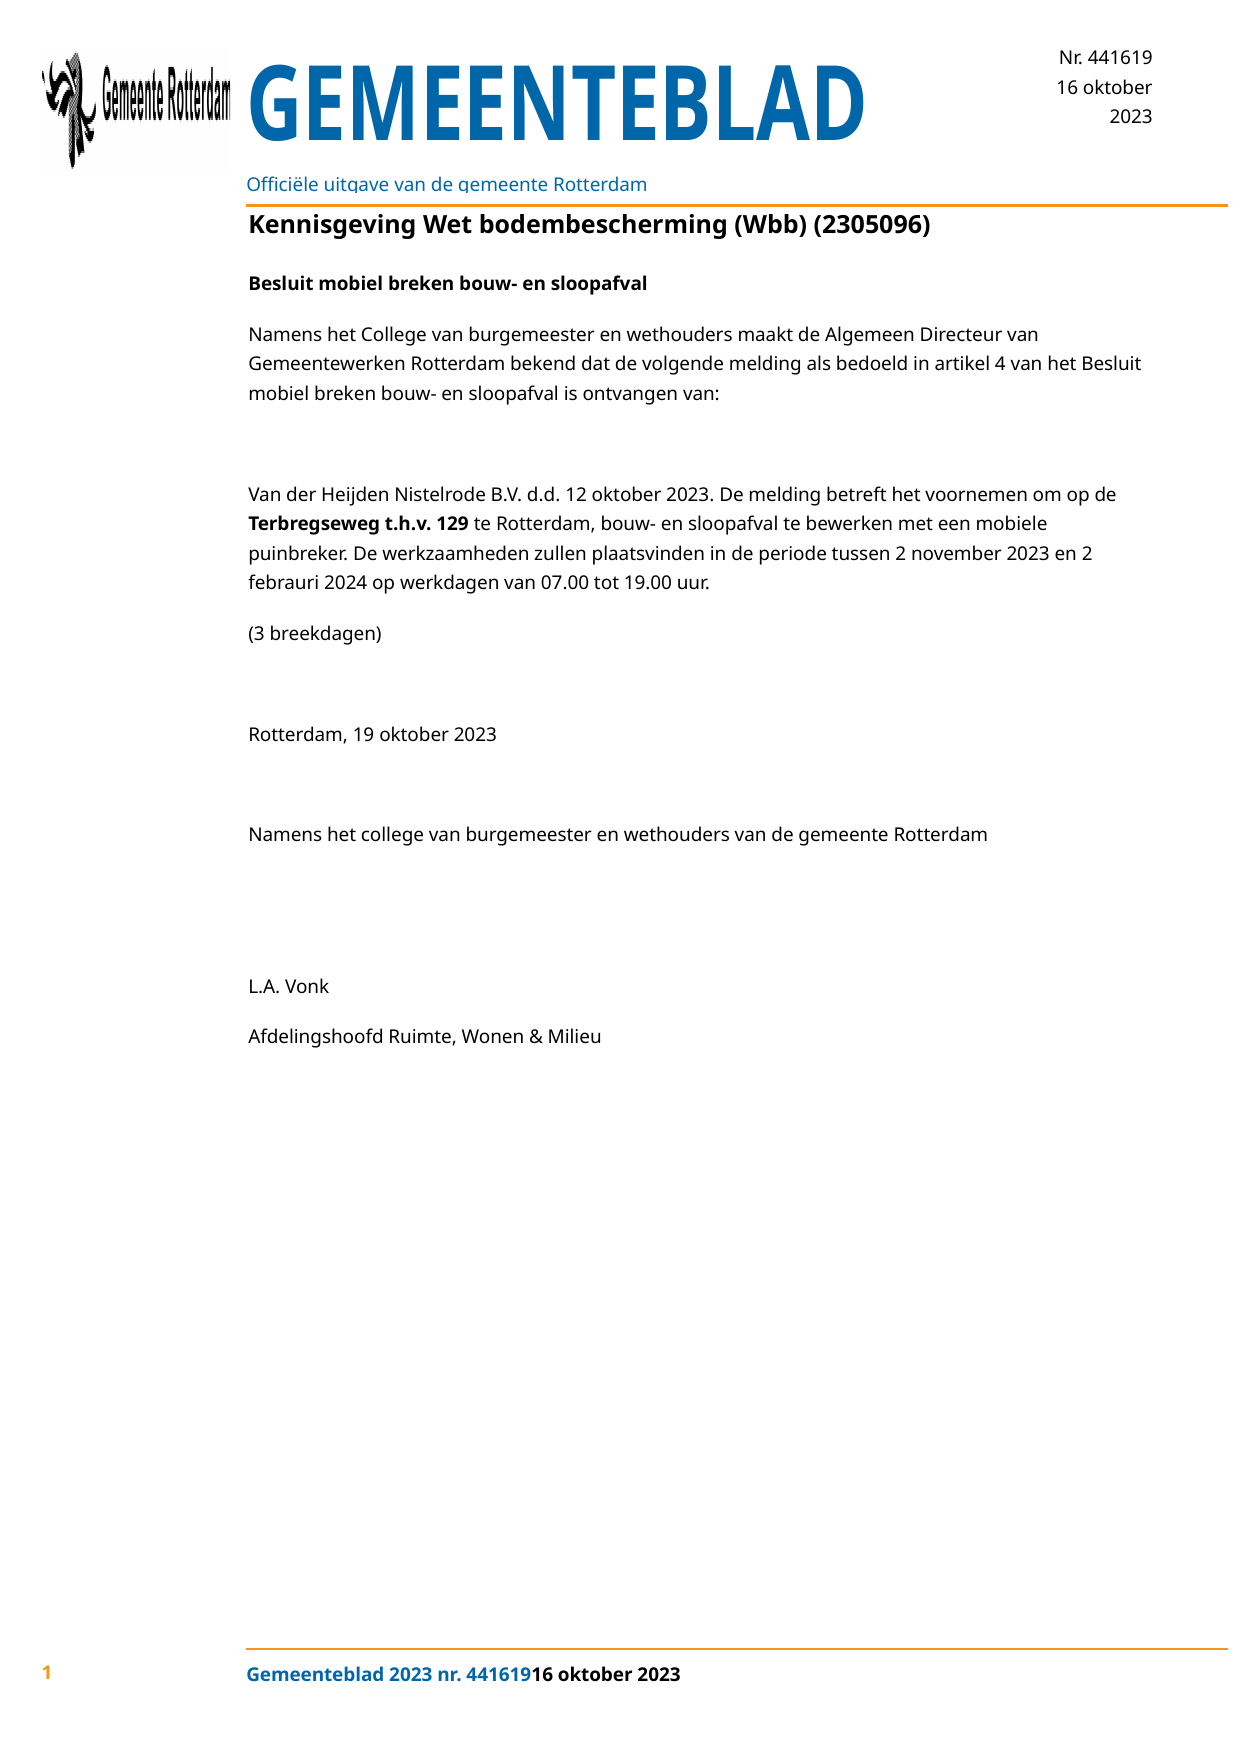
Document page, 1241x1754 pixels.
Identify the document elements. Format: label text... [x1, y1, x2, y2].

text Afdelingshoofd Ruimte, Wonen & Milieu [248, 1023, 1152, 1049]
text Besluit mobiel breken bouw- en sloopafval [248, 270, 1152, 296]
text Van der Heijden Nistelrode B.V. d.d. 12 oktober 2023. De melding betreft het voornemen om op de Terbregseweg t.h.v. 129 te Rotterdam, bouw- en sloopafval te bewerken met een mobiele puinbreker. De werkzaamheden zullen plaatsvinden in de periode tussen 2 november 2023 en 2 febrauri 2024 op werkdagen van 07.00 tot 19.00 uur. [248, 481, 1152, 595]
text Kennisgeving Wet bodembescherming (Wbb) (2305096) [248, 207, 1152, 241]
text Namens het College van burgemeester en wethouders maakt de Algemeen Directeur van Gemeentewerken Rotterdam bekend dat de volgende melding als bedoeld in artikel 4 van het Besluit mobiel breken bouw- en sloopafval is ontvangen van: [248, 321, 1152, 406]
text L.A. Vonk [248, 973, 1152, 998]
text Namens het college van burgemeester en wethouders van de gemeente Rotterdam [248, 822, 1152, 847]
text (3 breekdagen) [248, 620, 1152, 646]
picture [41, 47, 231, 172]
text Rotterdam, 19 oktober 2023 [248, 721, 1152, 746]
